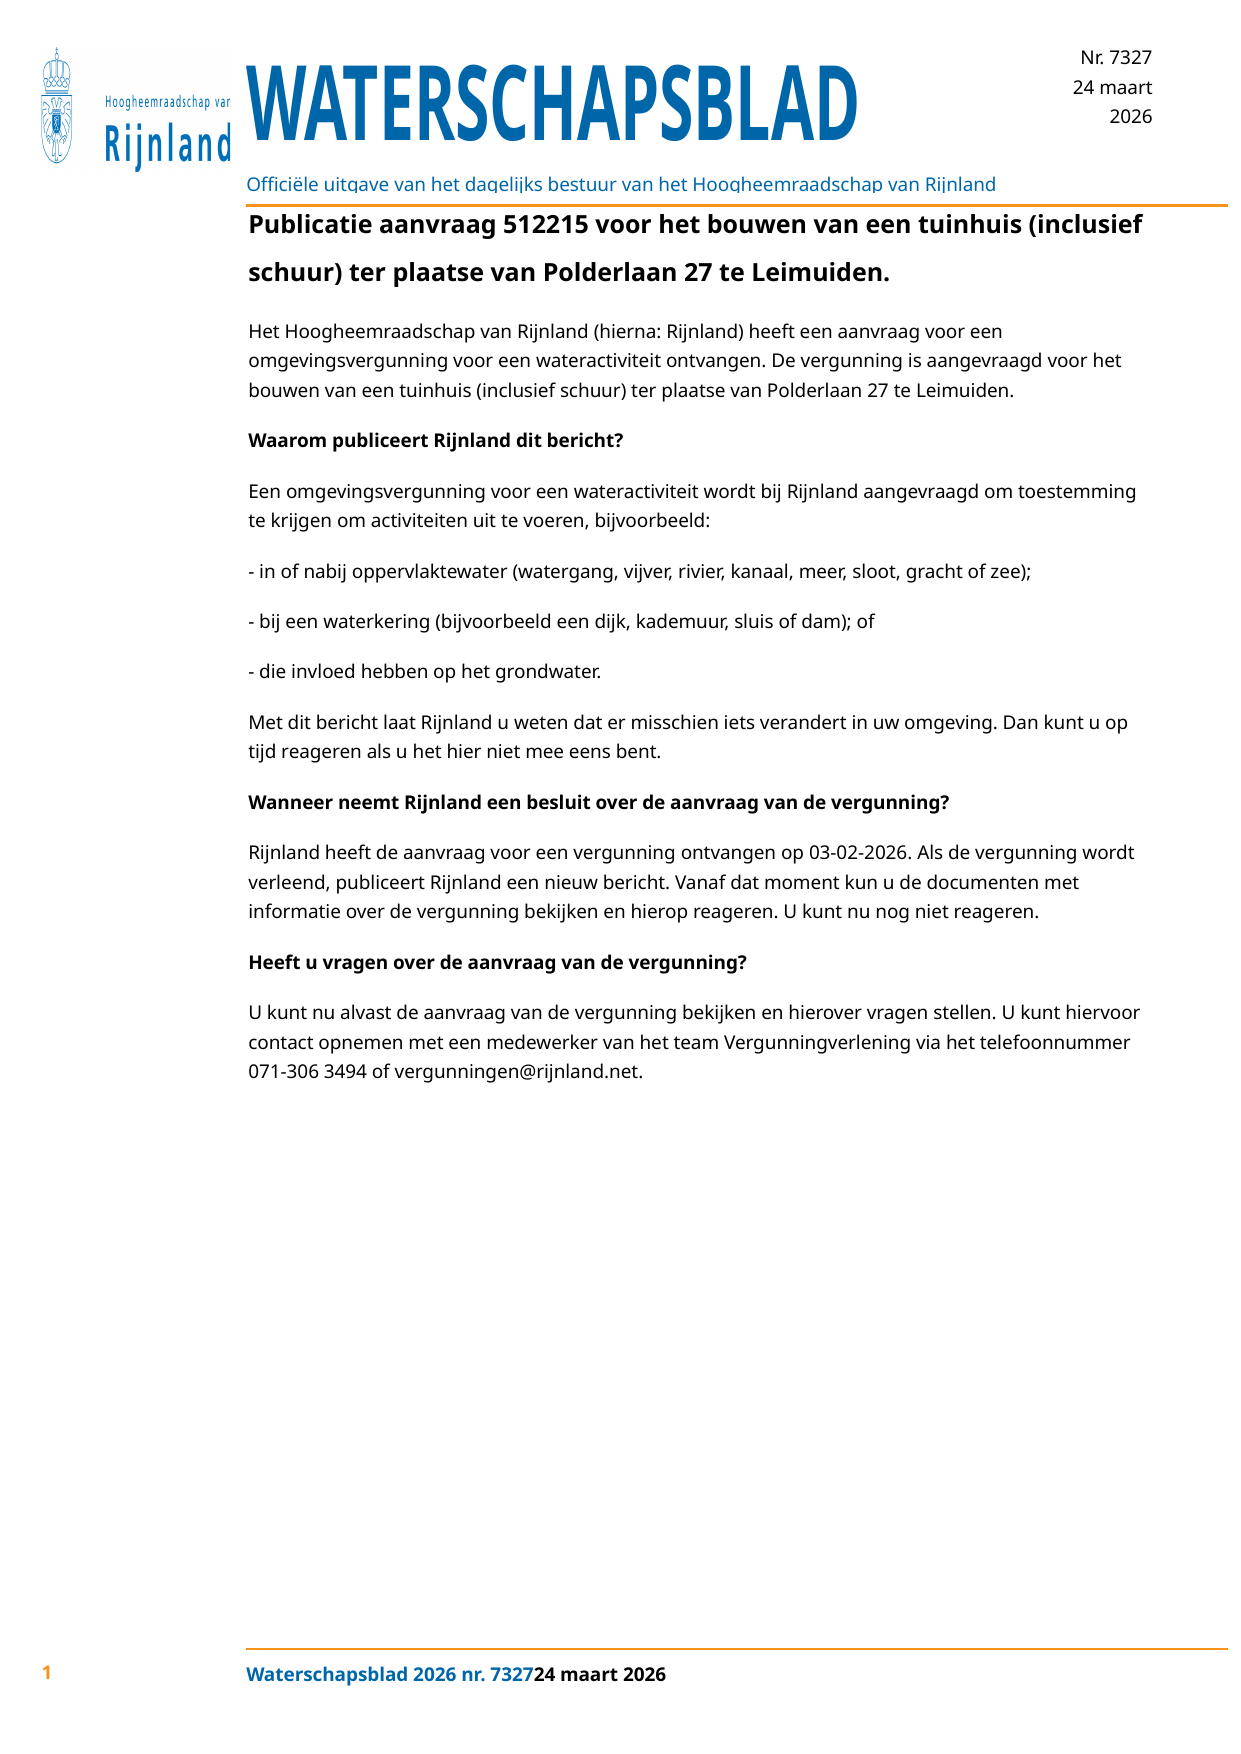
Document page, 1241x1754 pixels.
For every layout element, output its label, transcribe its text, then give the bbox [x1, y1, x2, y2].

text Wanneer neemt Rijnland een besluit over de aanvraag van de vergunning? [248, 789, 1152, 815]
text - die invloed hebben op het grondwater. [248, 659, 1152, 684]
text Een omgevingsvergunning voor een wateractiviteit wordt bij Rijnland aangevraagd om toestemming te krijgen om activiteiten uit te voeren, bijvoorbeeld: [248, 478, 1152, 533]
text Met dit bericht laat Rijnland u weten dat er misschien iets verandert in uw omgeving. Dan kunt u op tijd reageren als u het hier niet mee eens bent. [248, 709, 1152, 764]
text - in of nabij oppervlaktewater (watergang, vijver, rivier, kanaal, meer, sloot, gracht of zee); [248, 558, 1152, 584]
text U kunt nu alvast de aanvraag van de vergunning bekijken en hierover vragen stellen. U kunt hiervoor contact opnemen met een medewerker van het team Vergunningverlening via het telefoonnummer 071-306 3494 of vergunningen@rijnland.net. [248, 999, 1152, 1084]
text Publicatie aanvraag 512215 voor het bouwen van een tuinhuis (inclusief schuur) ter plaatse van Polderlaan 27 te Leimuiden. [248, 207, 1152, 288]
text Rijnland heeft de aanvraag voor een vergunning ontvangen op 03-02-2026. Als de vergunning wordt verleend, publiceert Rijnland een nieuw bericht. Vanaf dat moment kun u de documenten met informatie over de vergunning bekijken en hierop reageren. U kunt nu nog niet reageren. [248, 839, 1152, 924]
text Het Hoogheemraadschap van Rijnland (hierna: Rijnland) heeft een aanvraag voor een omgevingsvergunning voor een wateractiviteit ontvangen. De vergunning is aangevraagd voor het bouwen van een tuinhuis (inclusief schuur) ter plaatse van Polderlaan 27 te Leimuiden. [248, 318, 1152, 403]
picture [41, 47, 231, 172]
text - bij een waterkering (bijvoorbeeld een dijk, kademuur, sluis of dam); of [248, 608, 1152, 634]
text Heeft u vragen over de aanvraag van de vergunning? [248, 949, 1152, 975]
text Waarom publiceert Rijnland dit bericht? [248, 427, 1152, 453]
